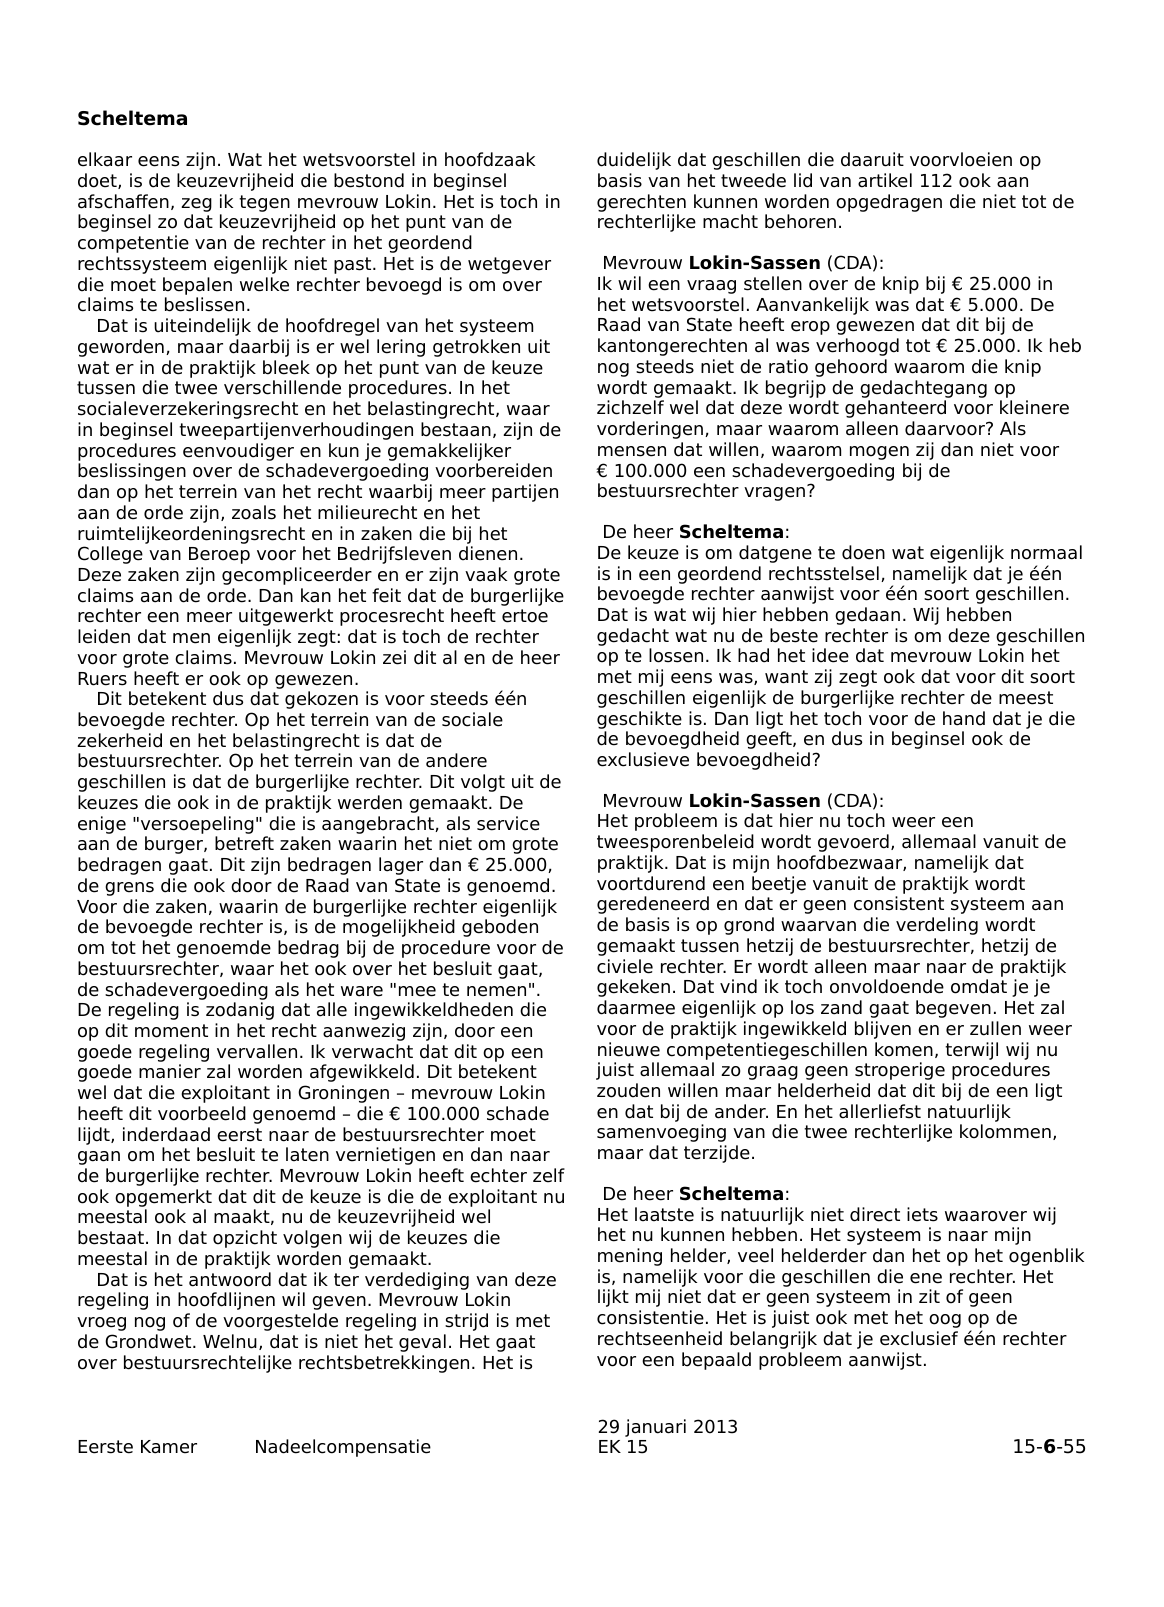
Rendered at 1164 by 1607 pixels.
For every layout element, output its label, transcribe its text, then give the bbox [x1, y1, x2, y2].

text Ik wil een vraag stellen over de knip bij € 25.000 in het wetsvoorstel. Aanvankelijk was dat € 5.000. De Raad van State heeft erop gewezen dat dit bij de kantongerechten al was verhoogd tot € 25.000. Ik heb nog steeds niet de ratio gehoord waarom die knip wordt gemaakt. Ik begrijp de gedachtegang op zichzelf wel dat deze wordt gehanteerd voor kleinere vorderingen, maar waarom alleen daarvoor? Als mensen dat willen, waarom mogen zij dan niet voor € 100.000 een schadevergoeding bij de bestuursrechter vragen? [596, 274, 1087, 502]
text Het laatste is natuurlijk niet direct iets waarover wij het nu kunnen hebben. Het systeem is naar mijn mening helder, veel helderder dan het op het ogenblik is, namelijk voor die geschillen die ene rechter. Het lijkt mij niet dat er geen systeem in zit of geen consistentie. Het is juist ook met het oog op de rechtseenheid belangrijk dat je exclusief één rechter voor een bepaald probleem aanwijst. [596, 1204, 1087, 1370]
text duidelijk dat geschillen die daaruit voorvloeien op basis van het tweede lid van artikel 112 ook aan gerechten kunnen worden opgedragen die niet tot de rechterlijke macht behoren. [596, 150, 1087, 233]
text Dit betekent dus dat gekozen is voor steeds één bevoegde rechter. Op het terrein van de sociale zekerheid en het belastingrecht is dat de bestuursrechter. Op het terrein van de andere geschillen is dat de burgerlijke rechter. Dit volgt uit de keuzes die ook in de praktijk werden gemaakt. De enige "versoepeling" die is aangebracht, als service aan de burger, betreft zaken waarin het niet om grote bedragen gaat. Dit zijn bedragen lager dan € 25.000, de grens die ook door de Raad van State is genoemd. Voor die zaken, waarin de burgerlijke rechter eigenlijk de bevoegde rechter is, is de mogelijkheid geboden om tot het genoemde bedrag bij de procedure voor de bestuursrechter, waar het ook over het besluit gaat, de schadevergoeding als het ware "mee te nemen". De regeling is zodanig dat alle ingewikkeldheden die op dit moment in het recht aanwezig zijn, door een goede regeling vervallen. Ik verwacht dat dit op een goede manier zal worden afgewikkeld. Dit betekent wel dat die exploitant in Groningen – mevrouw Lokin heeft dit voorbeeld genoemd – die € 100.000 schade lijdt, inderdaad eerst naar de bestuursrechter moet gaan om het besluit te laten vernietigen en dan naar de burgerlijke rechter. Mevrouw Lokin heeft echter zelf ook opgemerkt dat dit de keuze is die de exploitant nu meestal ook al maakt, nu de keuzevrijheid wel bestaat. In dat opzicht volgen wij de keuzes die meestal in de praktijk worden gemaakt. [77, 689, 567, 1269]
text De keuze is om datgene te doen wat eigenlijk normaal is in een geordend rechtsstelsel, namelijk dat je één bevoegde rechter aanwijst voor één soort geschillen. Dat is wat wij hier hebben gedaan. Wij hebben gedacht wat nu de beste rechter is om deze geschillen op te lossen. Ik had het idee dat mevrouw Lokin het met mij eens was, want zij zegt ook dat voor dit soort geschillen eigenlijk de burgerlijke rechter de meest geschikte is. Dan ligt het toch voor de hand dat je die de bevoegdheid geeft, en dus in beginsel ook de exclusieve bevoegdheid? [596, 543, 1087, 771]
text Dat is het antwoord dat ik ter verdediging van deze regeling in hoofdlijnen wil geven. Mevrouw Lokin vroeg nog of de voorgestelde regeling in strijd is met de Grondwet. Welnu, dat is niet het geval. Het gaat over bestuursrechtelijke rechtsbetrekkingen. Het is [77, 1269, 567, 1373]
text Dat is uiteindelijk de hoofdregel van het systeem geworden, maar daarbij is er wel lering getrokken uit wat er in de praktijk bleek op het punt van de keuze tussen die twee verschillende procedures. In het socialeverzekeringsrecht en het belastingrecht, waar in beginsel tweepartijenverhoudingen bestaan, zijn de procedures eenvoudiger en kun je gemakkelijker beslissingen over de schadevergoeding voorbereiden dan op het terrein van het recht waarbij meer partijen aan de orde zijn, zoals het milieurecht en het ruimtelijkeordeningsrecht en in zaken die bij het College van Beroep voor het Bedrijfsleven dienen. Deze zaken zijn gecompliceerder en er zijn vaak grote claims aan de orde. Dan kan het feit dat de burgerlijke rechter een meer uitgewerkt procesrecht heeft ertoe leiden dat men eigenlijk zegt: dat is toch de rechter voor grote claims. Mevrouw Lokin zei dit al en de heer Ruers heeft er ook op gewezen. [77, 316, 567, 689]
text elkaar eens zijn. Wat het wetsvoorstel in hoofdzaak doet, is de keuzevrijheid die bestond in beginsel afschaffen, zeg ik tegen mevrouw Lokin. Het is toch in beginsel zo dat keuzevrijheid op het punt van de competentie van de rechter in het geordend rechtssysteem eigenlijk niet past. Het is de wetgever die moet bepalen welke rechter bevoegd is om over claims te beslissen. [77, 150, 567, 316]
text Mevrouw Lokin-Sassen (CDA): [596, 791, 1087, 811]
text De heer Scheltema: [596, 522, 1087, 543]
text Mevrouw Lokin-Sassen (CDA): [596, 253, 1087, 274]
text Het probleem is dat hier nu toch weer een tweesporenbeleid wordt gevoerd, allemaal vanuit de praktijk. Dat is mijn hoofdbezwaar, namelijk dat voortdurend een beetje vanuit de praktijk wordt geredeneerd en dat er geen consistent systeem aan de basis is op grond waarvan die verdeling wordt gemaakt tussen hetzij de bestuursrechter, hetzij de civiele rechter. Er wordt alleen maar naar de praktijk gekeken. Dat vind ik toch onvoldoende omdat je je daarmee eigenlijk op los zand gaat begeven. Het zal voor de praktijk ingewikkeld blijven en er zullen weer nieuwe competentiegeschillen komen, terwijl wij nu juist allemaal zo graag geen stroperige procedures zouden willen maar helderheid dat dit bij de een ligt en dat bij de ander. En het allerliefst natuurlijk samenvoeging van die twee rechterlijke kolommen, maar dat terzijde. [596, 811, 1087, 1164]
text De heer Scheltema: [596, 1184, 1087, 1204]
